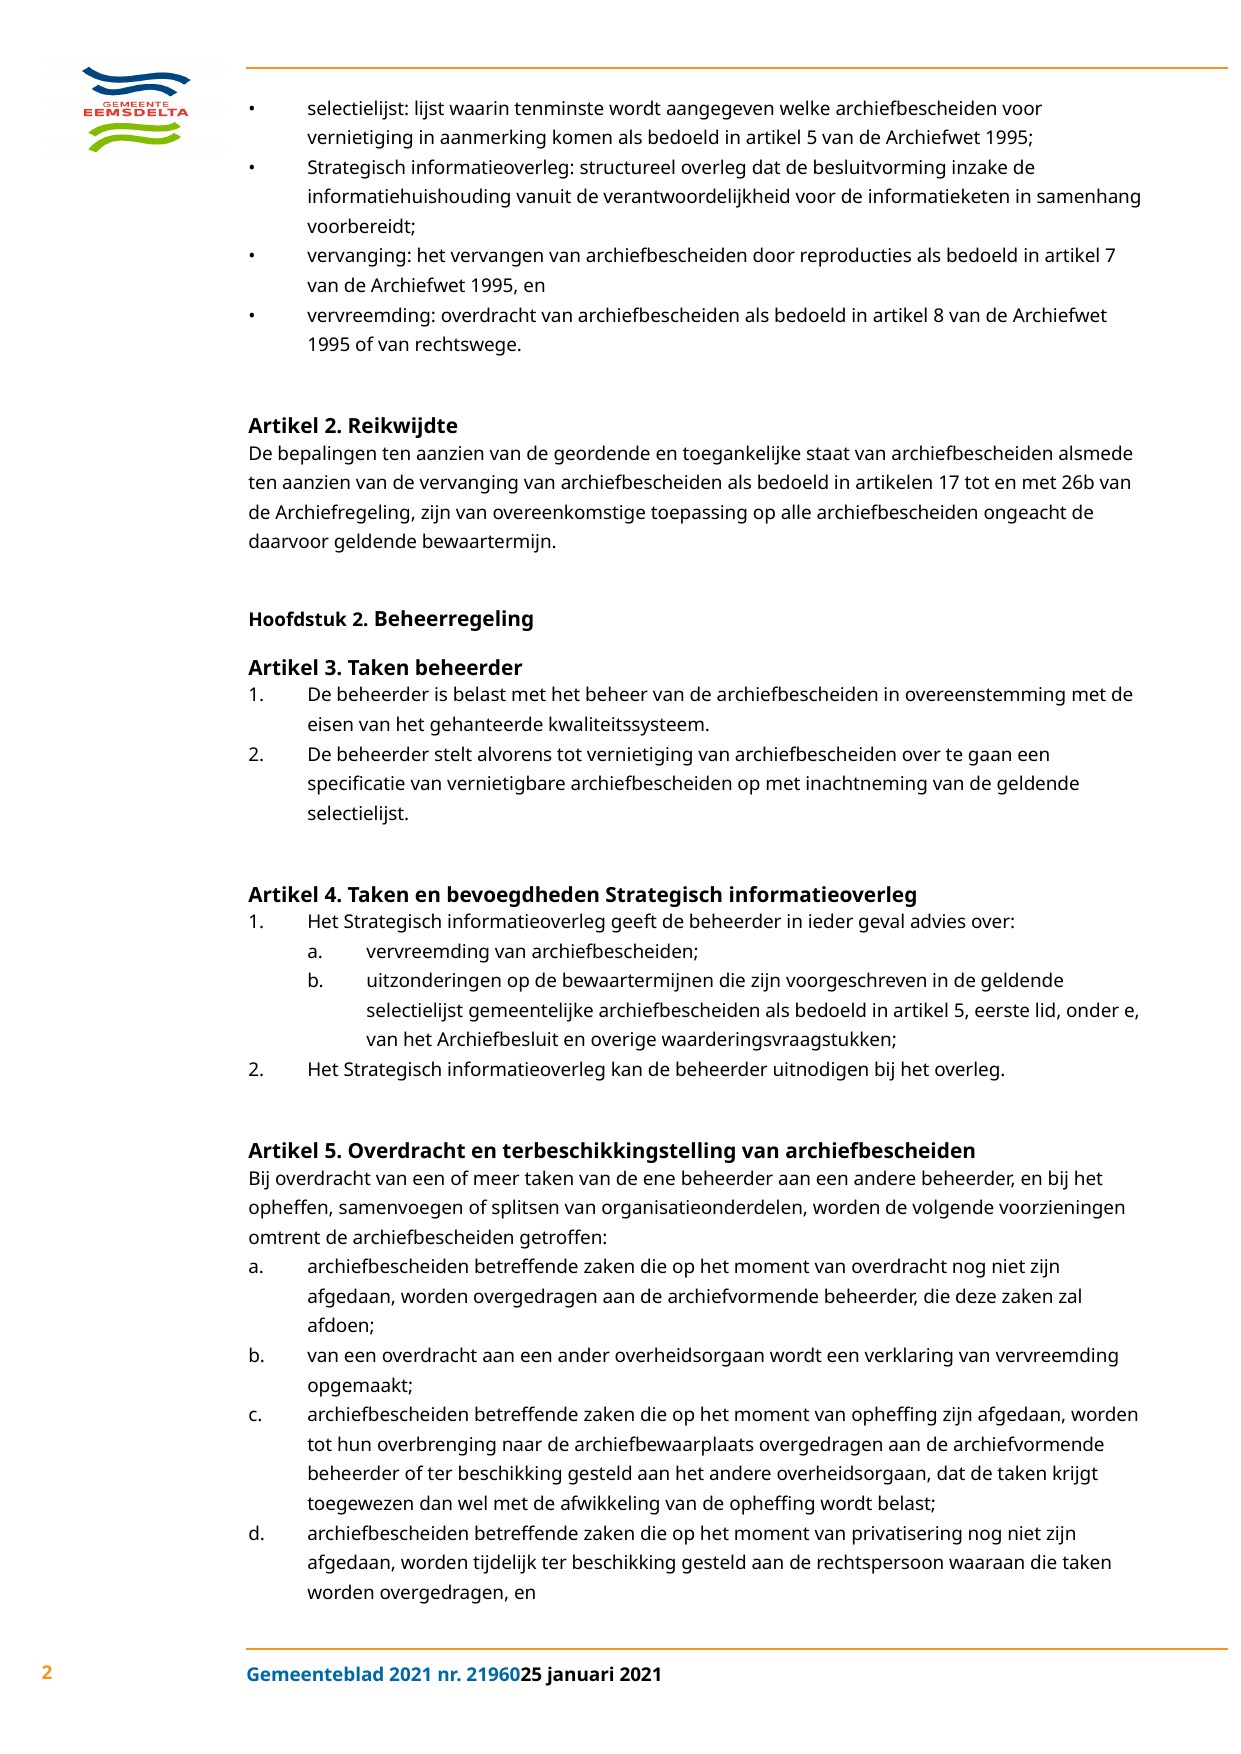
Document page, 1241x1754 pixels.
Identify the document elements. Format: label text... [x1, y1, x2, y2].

text Artikel 3. Taken beheerder [248, 653, 1152, 682]
list van een overdracht aan een ander overheidsorgaan wordt een verklaring van vervreemding opgemaakt; [248, 1342, 1152, 1397]
list Het Strategisch informatieoverleg geeft de beheerder in ieder geval advies over: [248, 908, 1152, 934]
list archiefbescheiden betreffende zaken die op het moment van opheffing zijn afgedaan, worden tot hun overbrenging naar de archiefbewaarplaats overgedragen aan de archiefvormende beheerder of ter beschikking gesteld aan het andere overheidsorgaan, dat de taken krijgt toegewezen dan wel met de afwikkeling van de opheffing wordt belast; [248, 1401, 1152, 1516]
text Artikel 4. Taken en bevoegdheden Strategisch informatieoverleg [248, 880, 1152, 908]
text De bepalingen ten aanzien van de geordende en toegankelijke staat van archiefbescheiden alsmede ten aanzien van de vervanging van archiefbescheiden als bedoeld in artikelen 17 tot en met 26b van de Archiefregeling, zijn van overeenkomstige toepassing op alle archiefbescheiden ongeacht de daarvoor geldende bewaartermijn. [248, 440, 1152, 554]
picture [41, 47, 231, 172]
list De beheerder stelt alvorens tot vernietiging van archiefbescheiden over te gaan een specificatie van vernietigbare archiefbescheiden op met inachtneming van de geldende selectielijst. [248, 741, 1152, 826]
list archiefbescheiden betreffende zaken die op het moment van privatisering nog niet zijn afgedaan, worden tijdelijk ter beschikking gesteld aan de rechtspersoon waaraan die taken worden overgedragen, en [248, 1520, 1152, 1604]
list De beheerder is belast met het beheer van de archiefbescheiden in overeenstemming met de eisen van het gehanteerde kwaliteitssysteem. [248, 682, 1152, 737]
text Artikel 2. Reikwijdte [248, 411, 1152, 440]
text Artikel 5. Overdracht en terbeschikkingstelling van archiefbescheiden [248, 1136, 1152, 1165]
list vervreemding: overdracht van archiefbescheiden als bedoeld in artikel 8 van de Archiefwet 1995 of van rechtswege. [248, 302, 1152, 357]
text Bij overdracht van een of meer taken van de ene beheerder aan een andere beheerder, en bij het opheffen, samenvoegen of splitsen van organisatieonderdelen, worden de volgende voorzieningen omtrent de archiefbescheiden getroffen: [248, 1165, 1152, 1249]
list vervanging: het vervangen van archiefbescheiden door reproducties als bedoeld in artikel 7 van de Archiefwet 1995, en [248, 243, 1152, 298]
list archiefbescheiden betreffende zaken die op het moment van overdracht nog niet zijn afgedaan, worden overgedragen aan de archiefvormende beheerder, die deze zaken zal afdoen; [248, 1253, 1152, 1338]
list uitzonderingen op de bewaartermijnen die zijn voorgeschreven in de geldende selectielijst gemeentelijke archiefbescheiden als bedoeld in artikel 5, eerste lid, onder e, van het Archiefbesluit en overige waarderingsvraagstukken; [307, 967, 1152, 1052]
list vervreemding van archiefbescheiden; [307, 938, 1152, 964]
list selectielijst: lijst waarin tenminste wordt aangegeven welke archiefbescheiden voor vernietiging in aanmerking komen als bedoeld in artikel 5 van de Archiefwet 1995; [248, 95, 1152, 150]
list Het Strategisch informatieoverleg kan de beheerder uitnodigen bij het overleg. [248, 1056, 1152, 1082]
list Strategisch informatieoverleg: structureel overleg dat de besluitvorming inzake de informatiehuishouding vanuit de verantwoordelijkheid voor de informatieketen in samenhang voorbereidt; [248, 154, 1152, 239]
text Hoofdstuk 2. Beheerregeling [248, 604, 1152, 632]
